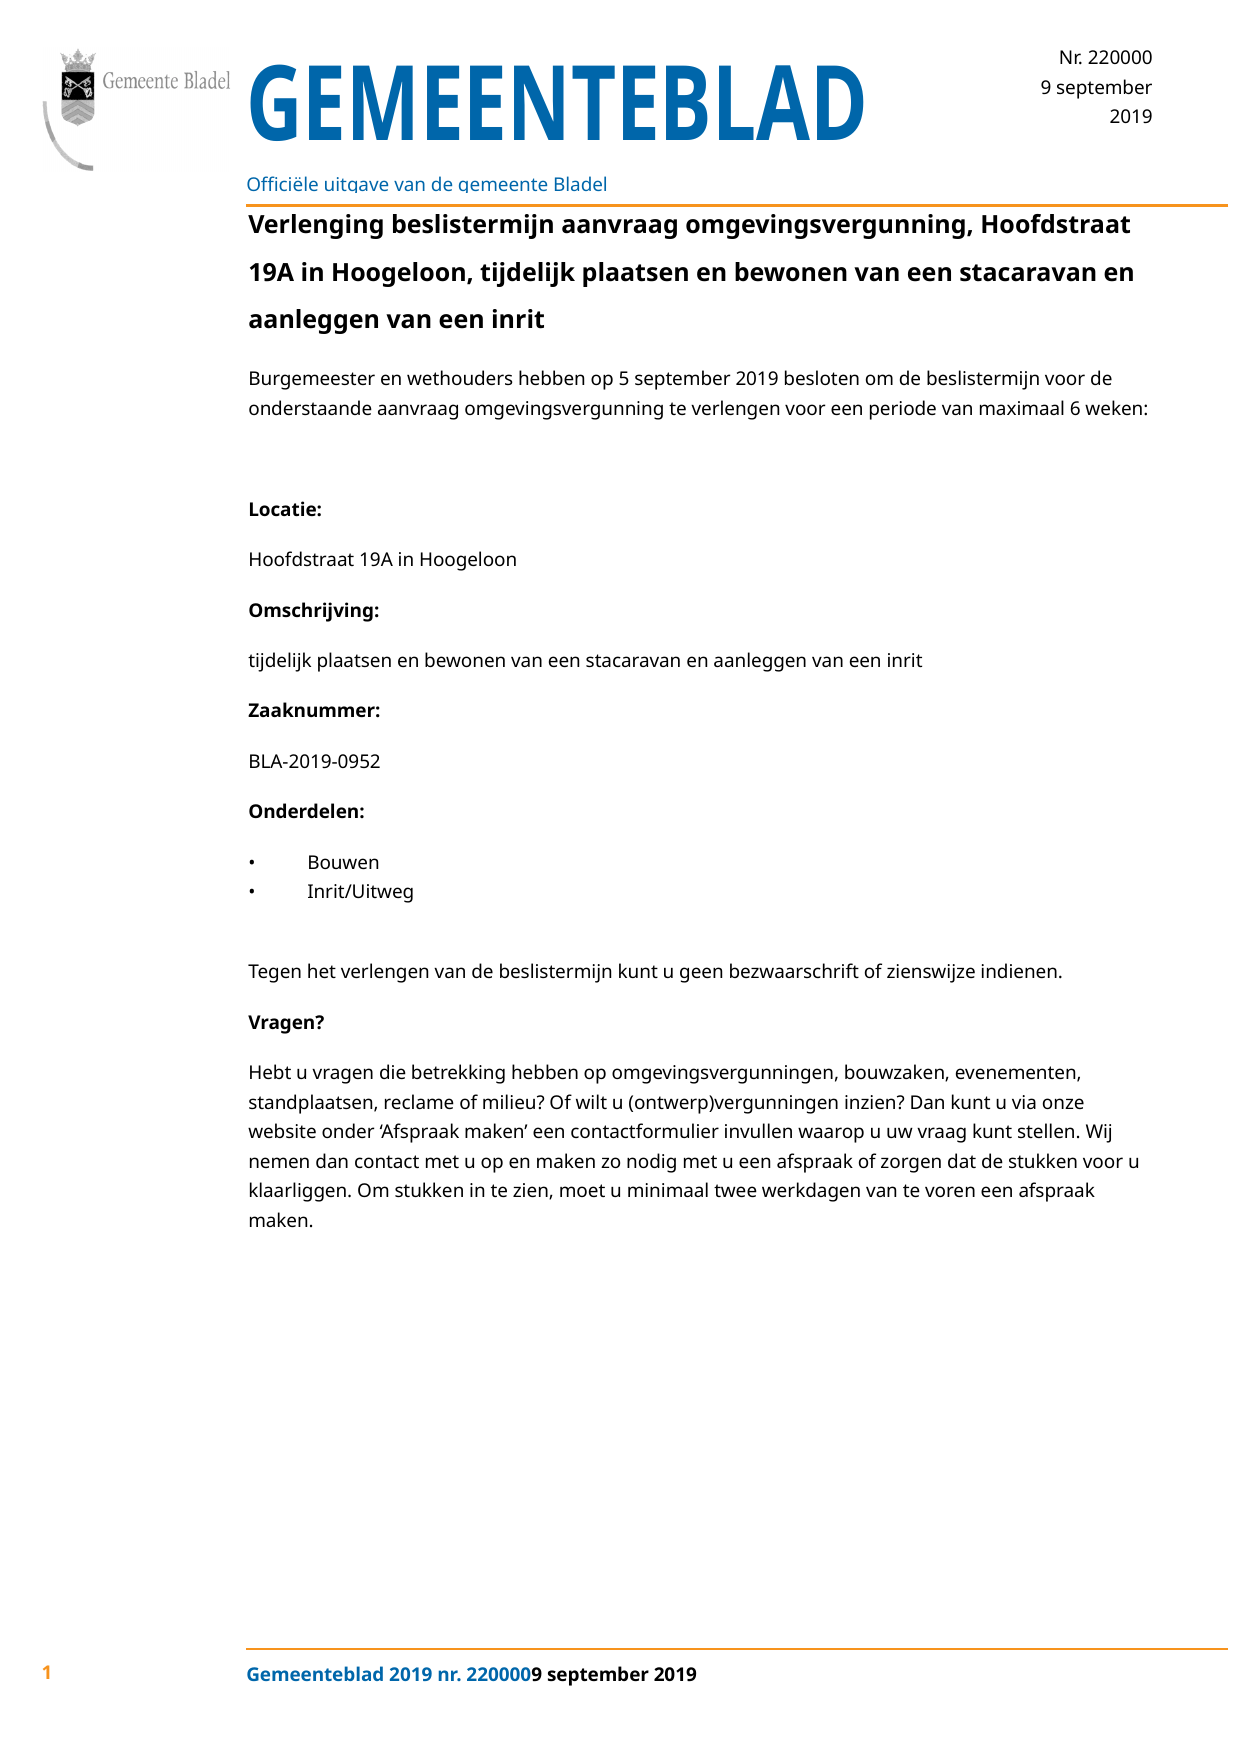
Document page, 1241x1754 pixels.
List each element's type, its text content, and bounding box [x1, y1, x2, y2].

list Bouwen [248, 849, 1152, 874]
text BLA-2019-0952 [248, 748, 1152, 774]
text Omschrijving: [248, 597, 1152, 622]
picture [41, 47, 231, 172]
text Zaaknummer: [248, 698, 1152, 723]
text Locatie: [248, 496, 1152, 522]
list Inrit/Uitweg [248, 878, 1152, 904]
text Tegen het verlengen van de beslistermijn kunt u geen bezwaarschrift of zienswijze indienen. [248, 958, 1152, 984]
text tijdelijk plaatsen en bewonen van een stacaravan en aanleggen van een inrit [248, 647, 1152, 673]
text Hoofdstraat 19A in Hoogeloon [248, 546, 1152, 572]
text Vragen? [248, 1009, 1152, 1034]
text Burgemeester en wethouders hebben op 5 september 2019 besloten om de beslistermijn voor de onderstaande aanvraag omgevingsvergunning te verlengen voor een periode van maximaal 6 weken: [248, 366, 1152, 421]
text Hebt u vragen die betrekking hebben op omgevingsvergunningen, bouwzaken, evenementen, standplaatsen, reclame of milieu? Of wilt u (ontwerp)vergunningen inzien? Dan kunt u via onze website onder ‘Afspraak maken’ een contactformulier invullen waarop u uw vraag kunt stellen. Wij nemen dan contact met u op en maken zo nodig met u een afspraak of zorgen dat de stukken voor u klaarliggen. Om stukken in te zien, moet u minimaal twee werkdagen van te voren een afspraak maken. [248, 1059, 1152, 1233]
text Verlenging beslistermijn aanvraag omgevingsvergunning, Hoofdstraat 19A in Hoogeloon, tijdelijk plaatsen en bewonen van een stacaravan en aanleggen van een inrit [248, 207, 1152, 336]
text Onderdelen: [248, 798, 1152, 824]
